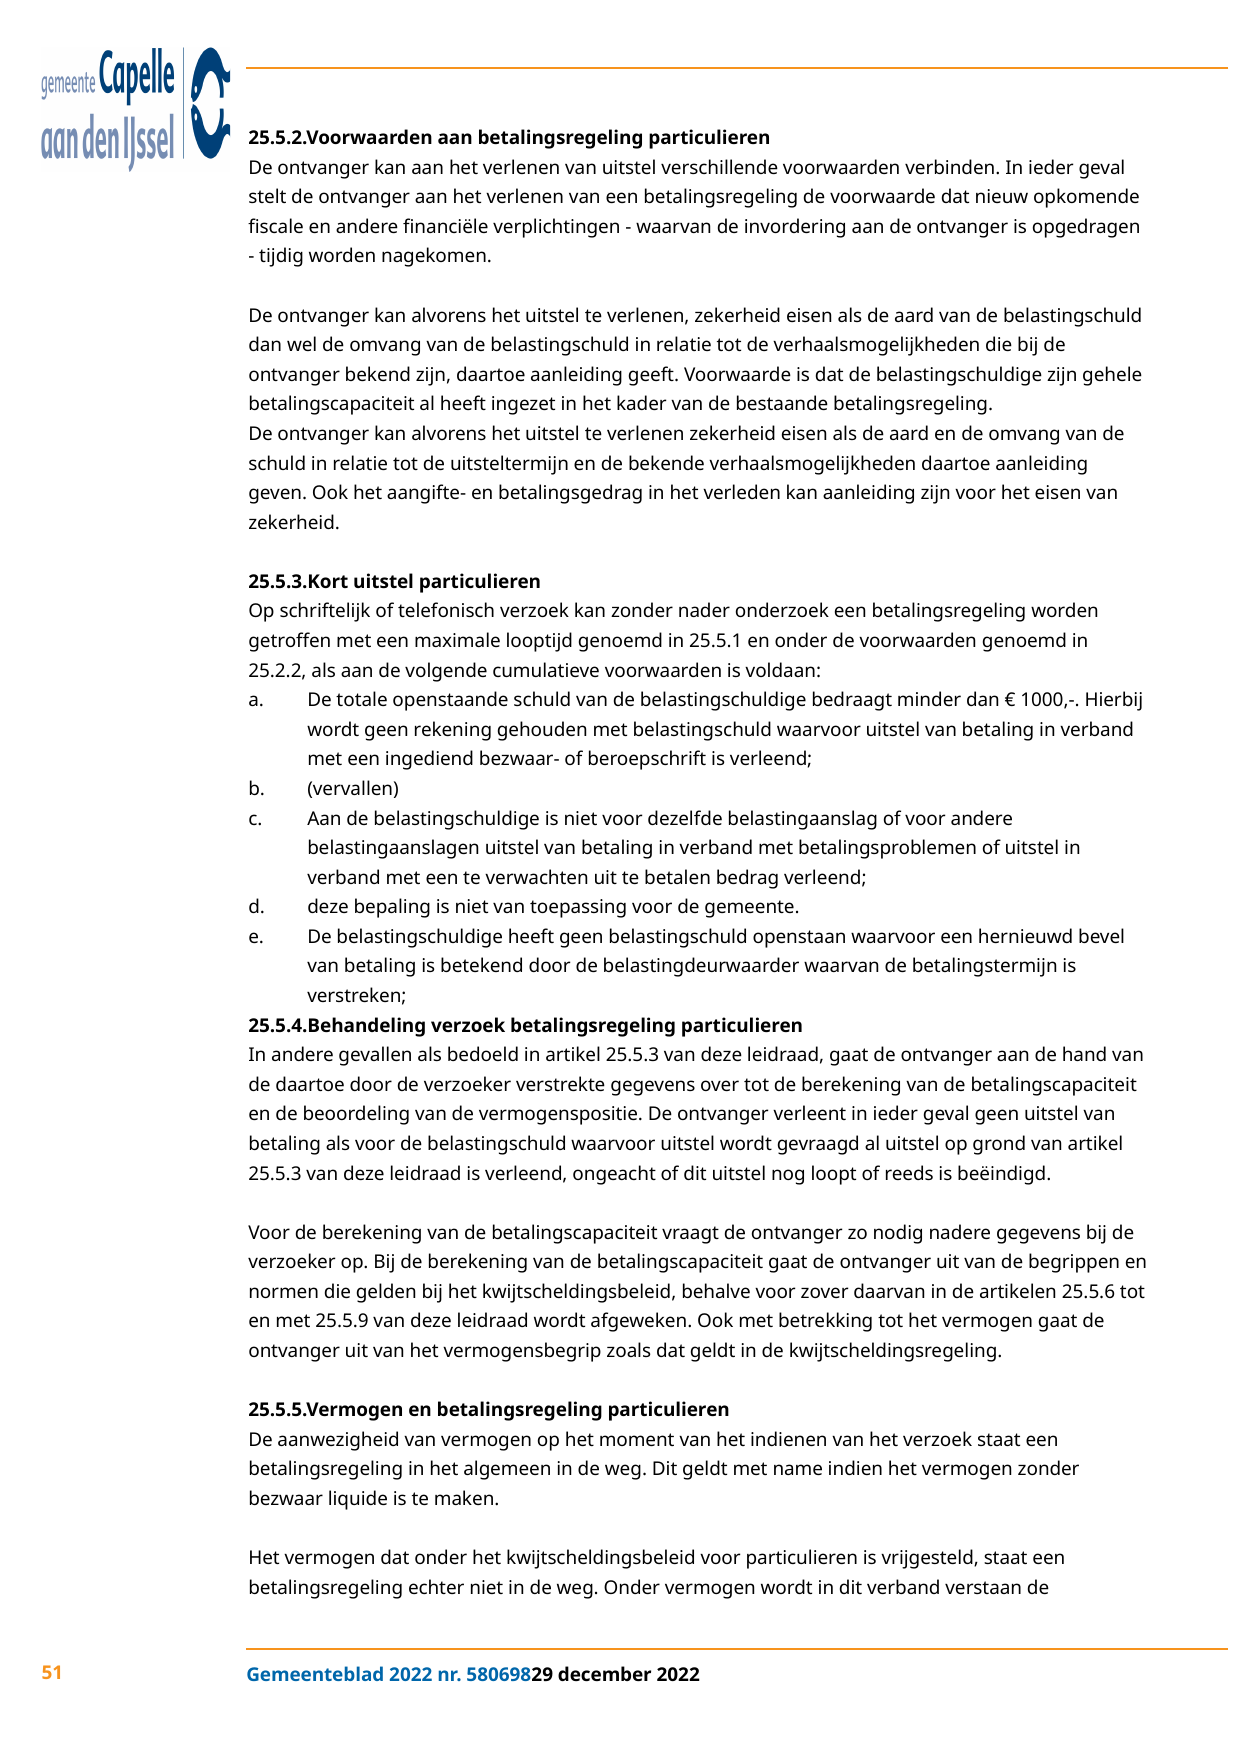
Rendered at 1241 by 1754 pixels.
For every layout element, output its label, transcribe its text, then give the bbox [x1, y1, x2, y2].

text 25.5.2.Voorwaarden aan betalingsregeling particulieren [248, 124, 1152, 150]
text De ontvanger kan alvorens het uitstel te verlenen zekerheid eisen als de aard en de omvang van de schuld in relatie tot de uitsteltermijn en de bekende verhaalsmogelijkheden daartoe aanleiding geven. Ook het aangifte- en betalingsgedrag in het verleden kan aanleiding zijn voor het eisen van zekerheid. [248, 420, 1152, 535]
text De ontvanger kan aan het verlenen van uitstel verschillende voorwaarden verbinden. In ieder geval stelt de ontvanger aan het verlenen van een betalingsregeling de voorwaarde dat nieuw opkomende fiscale en andere financiële verplichtingen - waarvan de invordering aan de ontvanger is opgedragen - tijdig worden nagekomen. [248, 154, 1152, 268]
list (vervallen) [248, 775, 1152, 801]
text Het vermogen dat onder het kwijtscheldingsbeleid voor particulieren is vrijgesteld, staat een betalingsregeling echter niet in de weg. Onder vermogen wordt in dit verband verstaan de [248, 1544, 1152, 1600]
text Op schriftelijk of telefonisch verzoek kan zonder nader onderzoek een betalingsregeling worden getroffen met een maximale looptijd genoemd in 25.5.1 en onder de voorwaarden genoemd in 25.2.2, als aan de volgende cumulatieve voorwaarden is voldaan: [248, 598, 1152, 683]
list De belastingschuldige heeft geen belastingschuld openstaan waarvoor een hernieuwd bevel van betaling is betekend door de belastingdeurwaarder waarvan de betalingstermijn is verstreken; [248, 923, 1152, 1008]
text 25.5.3.Kort uitstel particulieren [248, 568, 1152, 594]
list deze bepaling is niet van toepassing voor de gemeente. [248, 893, 1152, 919]
text De aanwezigheid van vermogen op het moment van het indienen van het verzoek staat een betalingsregeling in het algemeen in de weg. Dit geldt met name indien het vermogen zonder bezwaar liquide is te maken. [248, 1426, 1152, 1511]
text De ontvanger kan alvorens het uitstel te verlenen, zekerheid eisen als de aard van de belastingschuld dan wel de omvang van de belastingschuld in relatie tot de verhaalsmogelijkheden die bij de ontvanger bekend zijn, daartoe aanleiding geeft. Voorwaarde is dat de belastingschuldige zijn gehele betalingscapaciteit al heeft ingezet in het kader van de bestaande betalingsregeling. [248, 302, 1152, 416]
text In andere gevallen als bedoeld in artikel 25.5.3 van deze leidraad, gaat de ontvanger aan de hand van de daartoe door de verzoeker verstrekte gegevens over tot de berekening van de betalingscapaciteit en de beoordeling van de vermogenspositie. De ontvanger verleent in ieder geval geen uitstel van betaling als voor de belastingschuld waarvoor uitstel wordt gevraagd al uitstel op grond van artikel 25.5.3 van deze leidraad is verleend, ongeacht of dit uitstel nog loopt of reeds is beëindigd. [248, 1041, 1152, 1186]
picture [41, 47, 231, 172]
text 25.5.5.Vermogen en betalingsregeling particulieren [248, 1396, 1152, 1422]
text 25.5.4.Behandeling verzoek betalingsregeling particulieren [248, 1012, 1152, 1038]
text Voor de berekening van de betalingscapaciteit vraagt de ontvanger zo nodig nadere gegevens bij de verzoeker op. Bij de berekening van de betalingscapaciteit gaat de ontvanger uit van de begrippen en normen die gelden bij het kwijtscheldingsbeleid, behalve voor zover daarvan in de artikelen 25.5.6 tot en met 25.5.9 van deze leidraad wordt afgeweken. Ook met betrekking tot het vermogen gaat de ontvanger uit van het vermogensbegrip zoals dat geldt in de kwijtscheldingsregeling. [248, 1219, 1152, 1363]
list Aan de belastingschuldige is niet voor dezelfde belastingaanslag of voor andere belastingaanslagen uitstel van betaling in verband met betalingsproblemen of uitstel in verband met een te verwachten uit te betalen bedrag verleend; [248, 805, 1152, 890]
list De totale openstaande schuld van de belastingschuldige bedraagt minder dan € 1000,-. Hierbij wordt geen rekening gehouden met belastingschuld waarvoor uitstel van betaling in verband met een ingediend bezwaar- of beroepschrift is verleend; [248, 686, 1152, 771]
